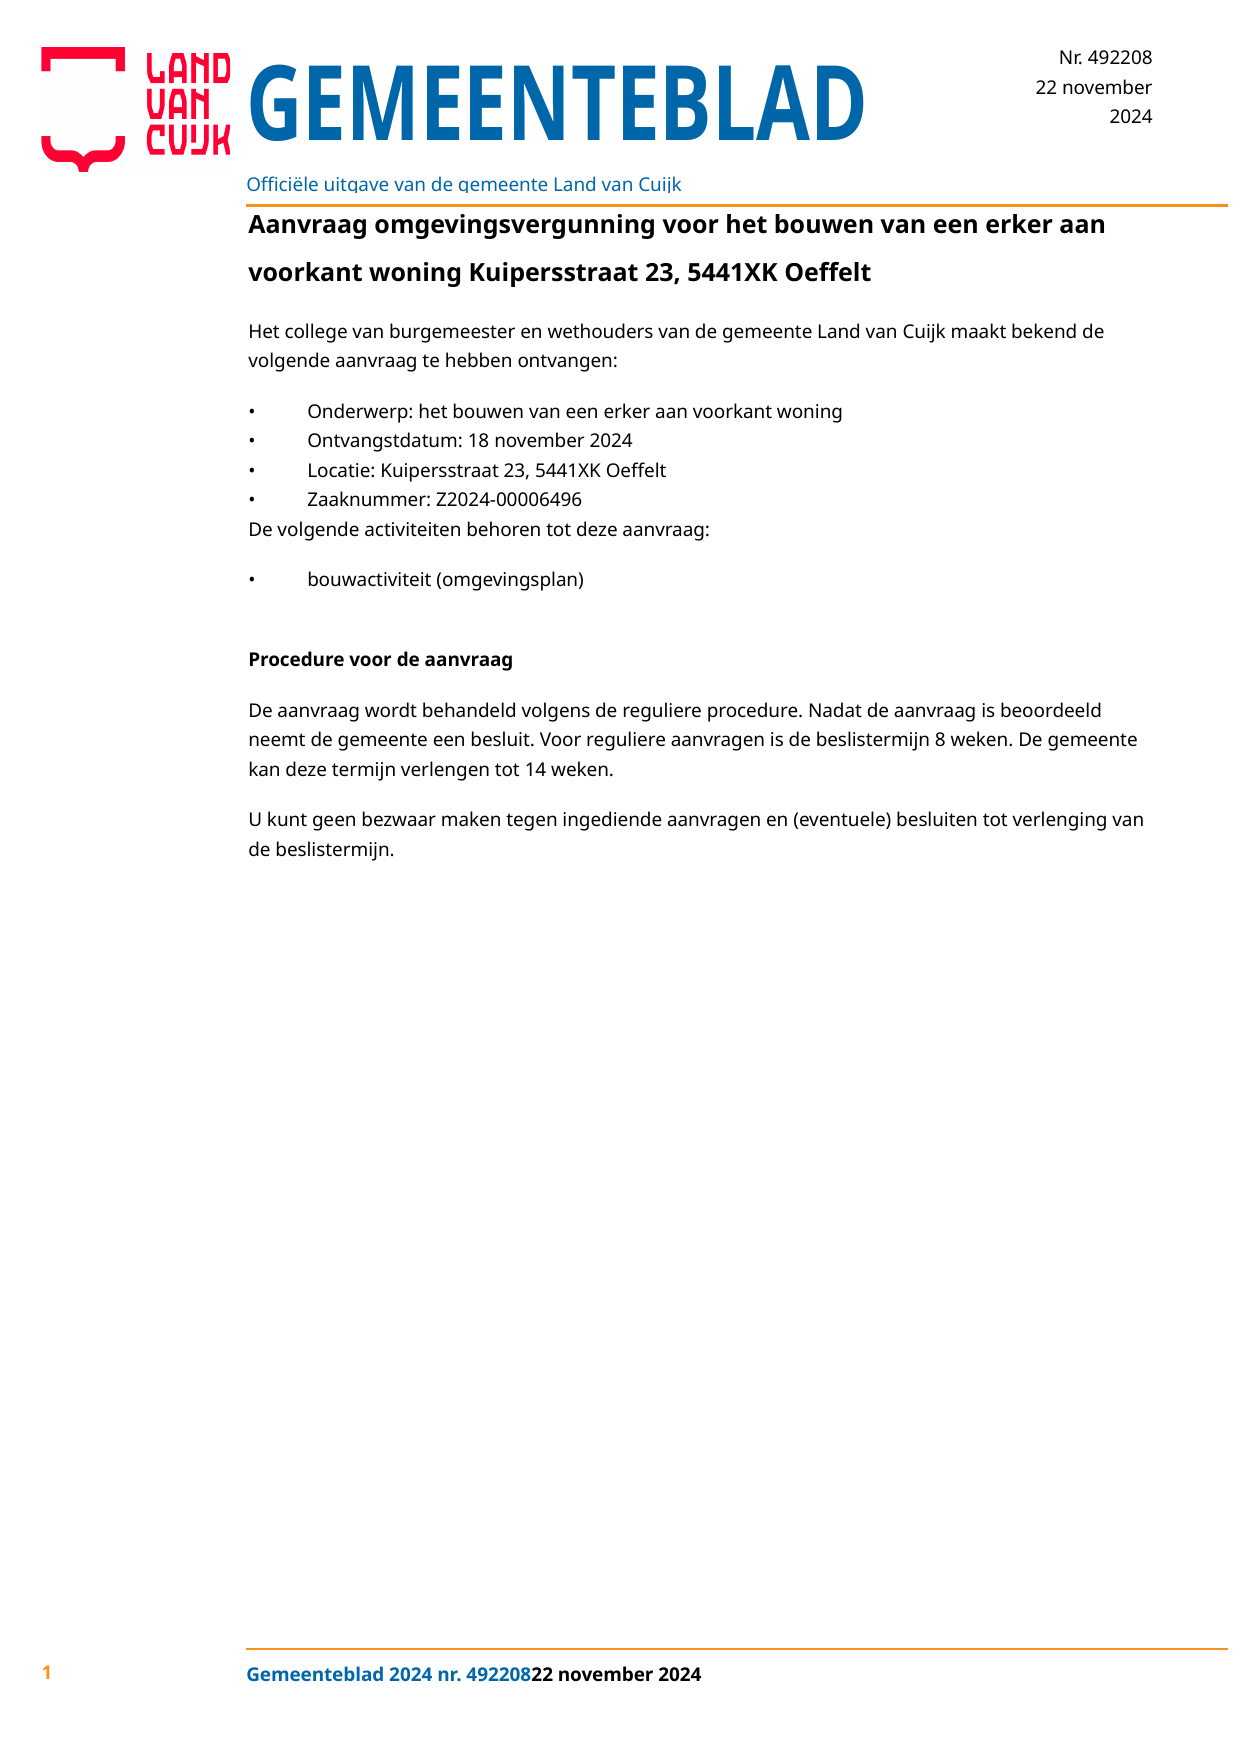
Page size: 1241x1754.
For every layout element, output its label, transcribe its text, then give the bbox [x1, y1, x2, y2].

list Locatie: Kuipersstraat 23, 5441XK Oeffelt [248, 457, 1152, 483]
text Procedure voor de aanvraag [248, 647, 1152, 672]
list bouwactiviteit (omgevingsplan) [248, 567, 1152, 592]
list Onderwerp: het bouwen van een erker aan voorkant woning [248, 398, 1152, 424]
text Aanvraag omgevingsvergunning voor het bouwen van een erker aan voorkant woning Kuipersstraat 23, 5441XK Oeffelt [248, 207, 1152, 288]
text De volgende activiteiten behoren tot deze aanvraag: [248, 516, 1152, 542]
list Ontvangstdatum: 18 november 2024 [248, 427, 1152, 453]
picture [41, 47, 231, 172]
text De aanvraag wordt behandeld volgens de reguliere procedure. Nadat de aanvraag is beoordeeld neemt de gemeente een besluit. Voor reguliere aanvragen is de beslistermijn 8 weken. De gemeente kan deze termijn verlengen tot 14 weken. [248, 697, 1152, 782]
list Zaaknummer: Z2024-00006496 [248, 487, 1152, 512]
text U kunt geen bezwaar maken tegen ingediende aanvragen en (eventuele) besluiten tot verlenging van de beslistermijn. [248, 807, 1152, 862]
text Het college van burgemeester en wethouders van de gemeente Land van Cuijk maakt bekend de volgende aanvraag te hebben ontvangen: [248, 318, 1152, 373]
